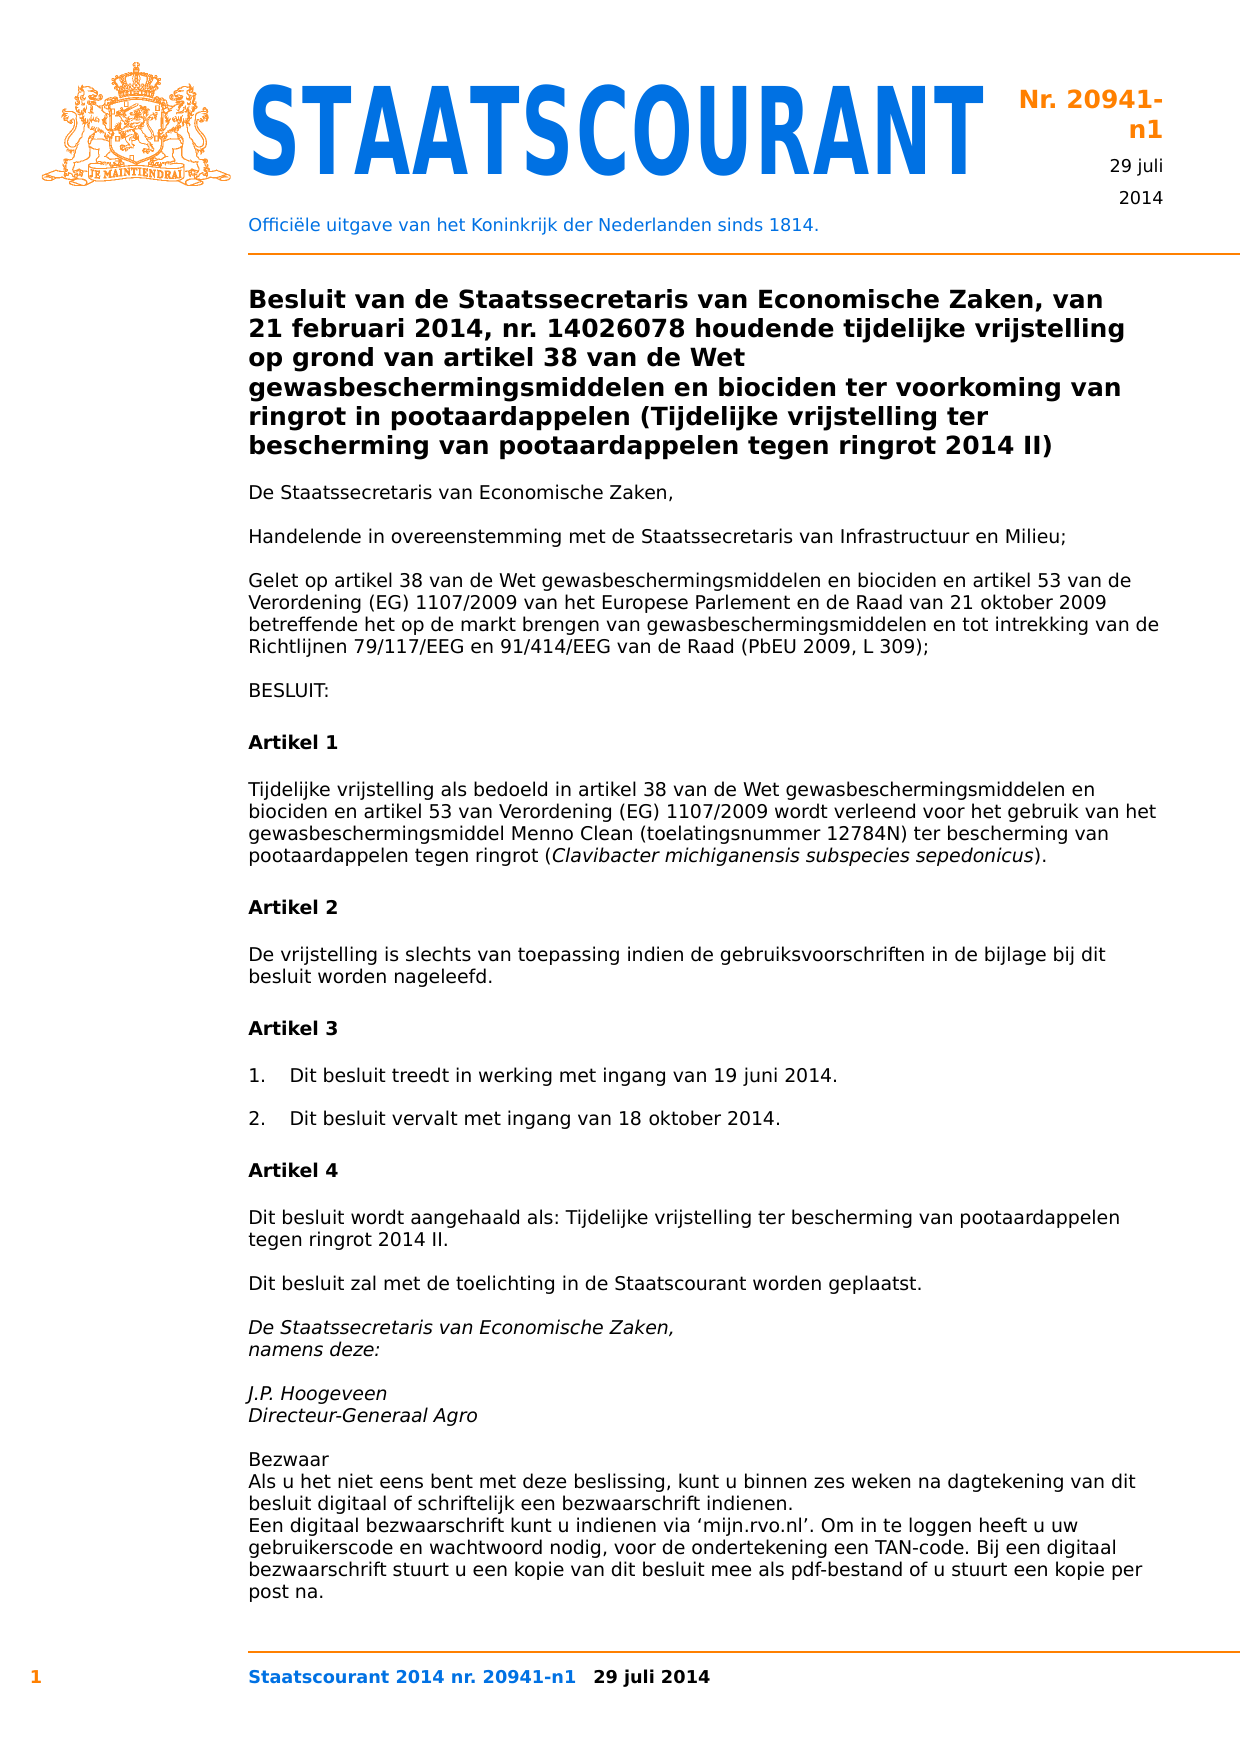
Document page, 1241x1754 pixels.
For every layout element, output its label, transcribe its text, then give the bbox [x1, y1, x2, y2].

text De vrijstelling is slechts van toepassing indien de gebruiksvoorschriften in de bijlage bij dit besluit worden nageleefd. [248, 943, 1163, 987]
text Als u het niet eens bent met deze beslissing, kunt u binnen zes weken na dagtekening van dit besluit digitaal of schriftelijk een bezwaarschrift indienen. [248, 1471, 1163, 1515]
text Bezwaar [248, 1449, 1163, 1471]
table_header Nr. 20941-n1 [998, 62, 1240, 150]
picture [41, 62, 231, 186]
text Een digitaal bezwaarschrift kunt u indienen via ‘mijn.rvo.nl’. Om in te loggen heeft u uw gebruikerscode en wachtwoord nodig, voor de ondertekening een TAN-code. Bij een digitaal bezwaarschrift stuurt u een kopie van dit besluit mee als pdf-bestand of u stuurt een kopie per post na. [248, 1515, 1163, 1603]
text Handelende in overeenstemming met de Staatssecretaris van Infrastructuur en Milieu; [248, 526, 1163, 548]
subtitle Artikel 1 [248, 732, 1163, 754]
subtitle Artikel 2 [248, 897, 1163, 918]
subtitle Besluit van de Staatssecretaris van Economische Zaken, van 21 februari 2014, nr. 14026078 houdende tijdelijke vrijstelling op grond van artikel 38 van de Wet gewasbeschermingsmiddelen en biociden ter voorkoming van ringrot in pootaardappelen (Tijdelijke vrijstelling ter bescherming van pootaardappelen tegen ringrot 2014 II) [248, 285, 1163, 460]
table_cell 29 juli [998, 150, 1240, 182]
text BESLUIT: [248, 680, 1163, 702]
text Tijdelijke vrijstelling als bedoeld in artikel 38 van de Wet gewasbeschermingsmiddelen en biociden en artikel 53 van Verordening (EG) 1107/2009 wordt verleend voor het gebruik van het gewasbeschermingsmiddel Menno Clean (toelatingsnummer 12784N) ter bescherming van pootaardappelen tegen ringrot (Clavibacter michiganensis subspecies sepedonicus). [248, 779, 1163, 867]
text Dit besluit zal met de toelichting in de Staatscourant worden geplaatst. [248, 1273, 1163, 1295]
text 1. Dit besluit treedt in werking met ingang van 19 juni 2014. [248, 1064, 1163, 1086]
table_cell 2014 [998, 183, 1240, 215]
table_header STAATSCOURANT [248, 62, 998, 215]
table_cell Officiële uitgave van het Koninkrijk der Nederlanden sinds 1814. [248, 215, 1240, 253]
subtitle Artikel 4 [248, 1160, 1163, 1182]
text De Staatssecretaris van Economische Zaken, [248, 482, 1163, 504]
text Gelet op artikel 38 van de Wet gewasbeschermingsmiddelen en biociden en artikel 53 van de Verordening (EG) 1107/2009 van het Europese Parlement en de Raad van 21 oktober 2009 betreffende het op de markt brengen van gewasbeschermingsmiddelen en tot intrekking van de Richtlijnen 79/117/EEG en 91/414/EEG van de Raad (PbEU 2009, L 309); [248, 570, 1163, 658]
text 2. Dit besluit vervalt met ingang van 18 oktober 2014. [248, 1108, 1163, 1130]
text Dit besluit wordt aangehaald als: Tijdelijke vrijstelling ter bescherming van pootaardappelen tegen ringrot 2014 II. [248, 1207, 1163, 1251]
subtitle Artikel 3 [248, 1017, 1163, 1039]
text De Staatssecretaris van Economische Zaken, namens deze: J.P. Hoogeveen Directeur-Generaal Agro [248, 1317, 1163, 1427]
table_header [25, 62, 248, 253]
